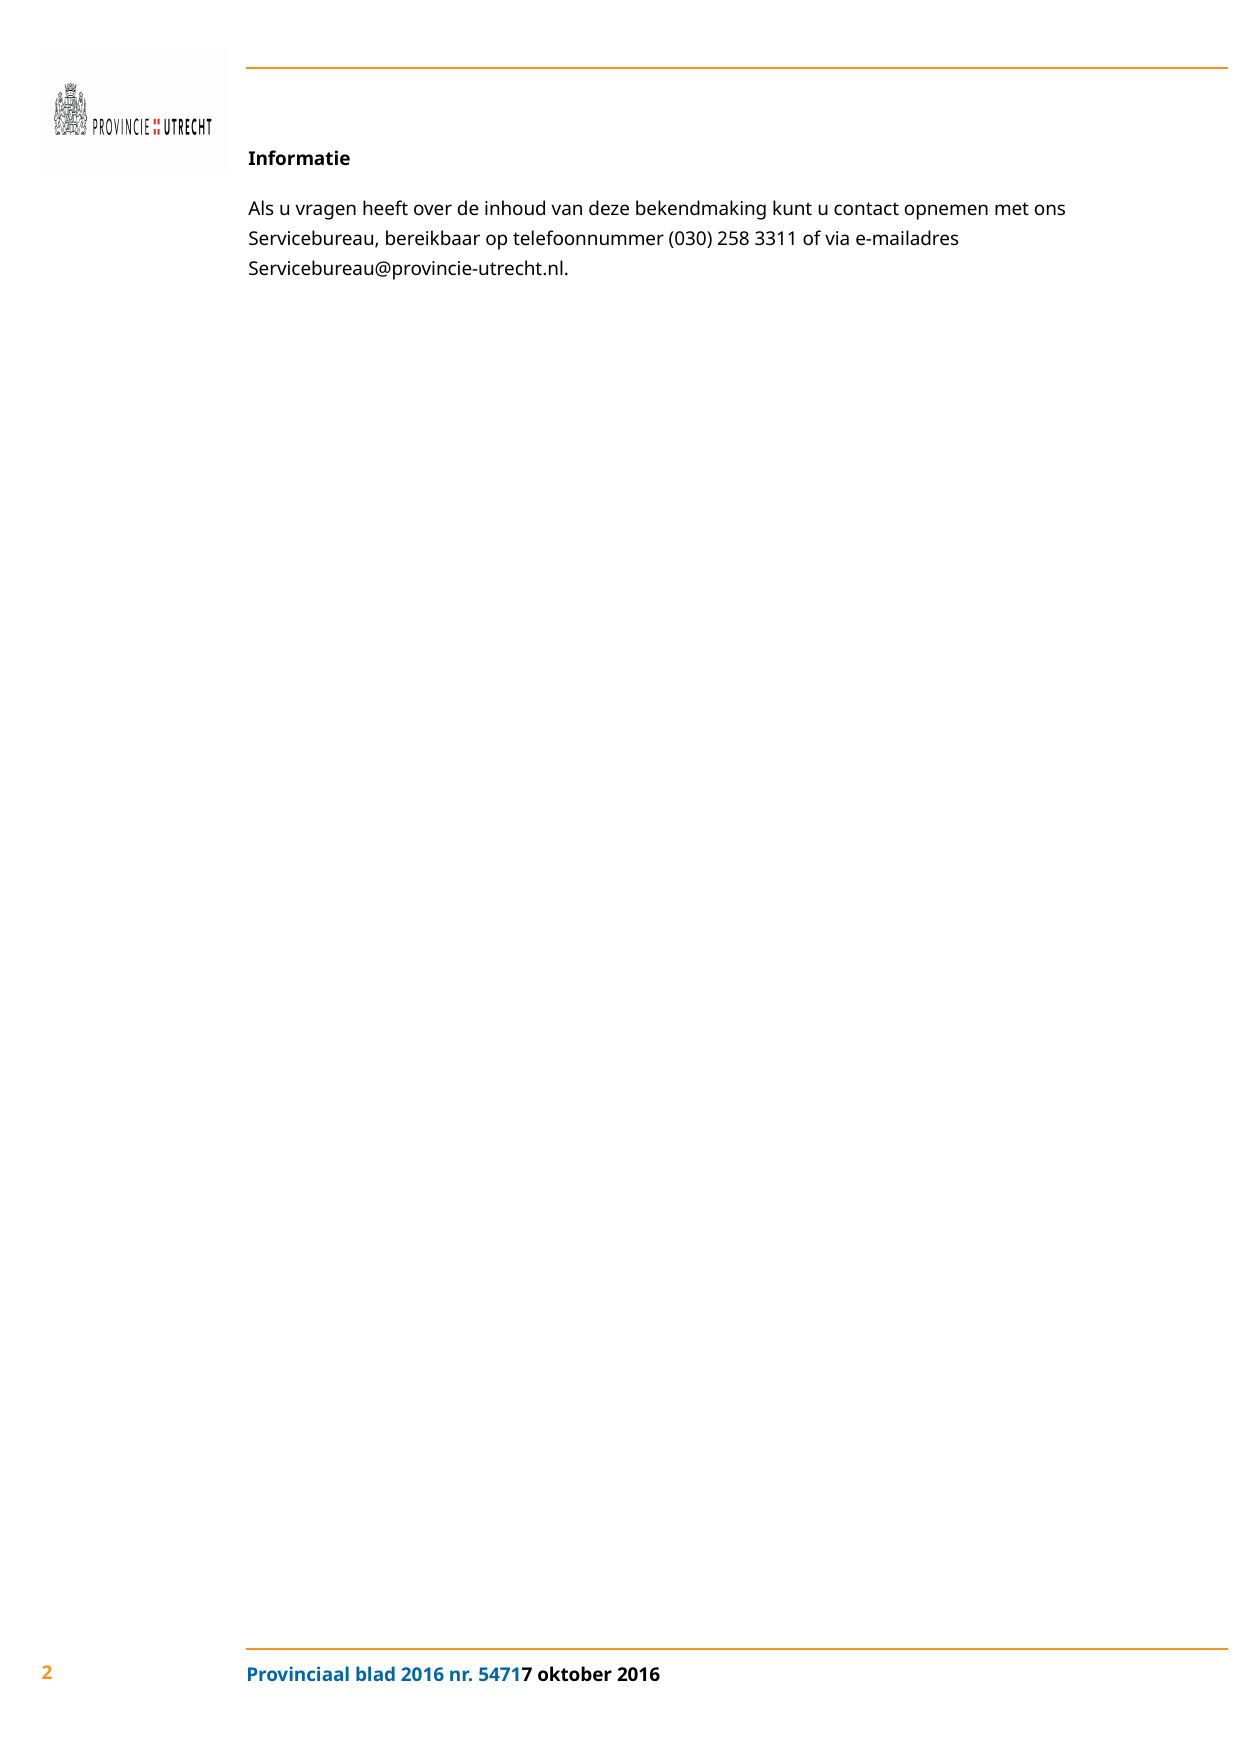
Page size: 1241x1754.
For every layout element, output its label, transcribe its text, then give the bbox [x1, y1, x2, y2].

text Als u vragen heeft over de inhoud van deze bekendmaking kunt u contact opnemen met ons Servicebureau, bereikbaar op telefoonnummer (030) 258 3311 of via e-mailadres Servicebureau@provincie-utrecht.nl. [248, 196, 1152, 281]
text Informatie [248, 145, 1152, 171]
picture [41, 47, 231, 172]
